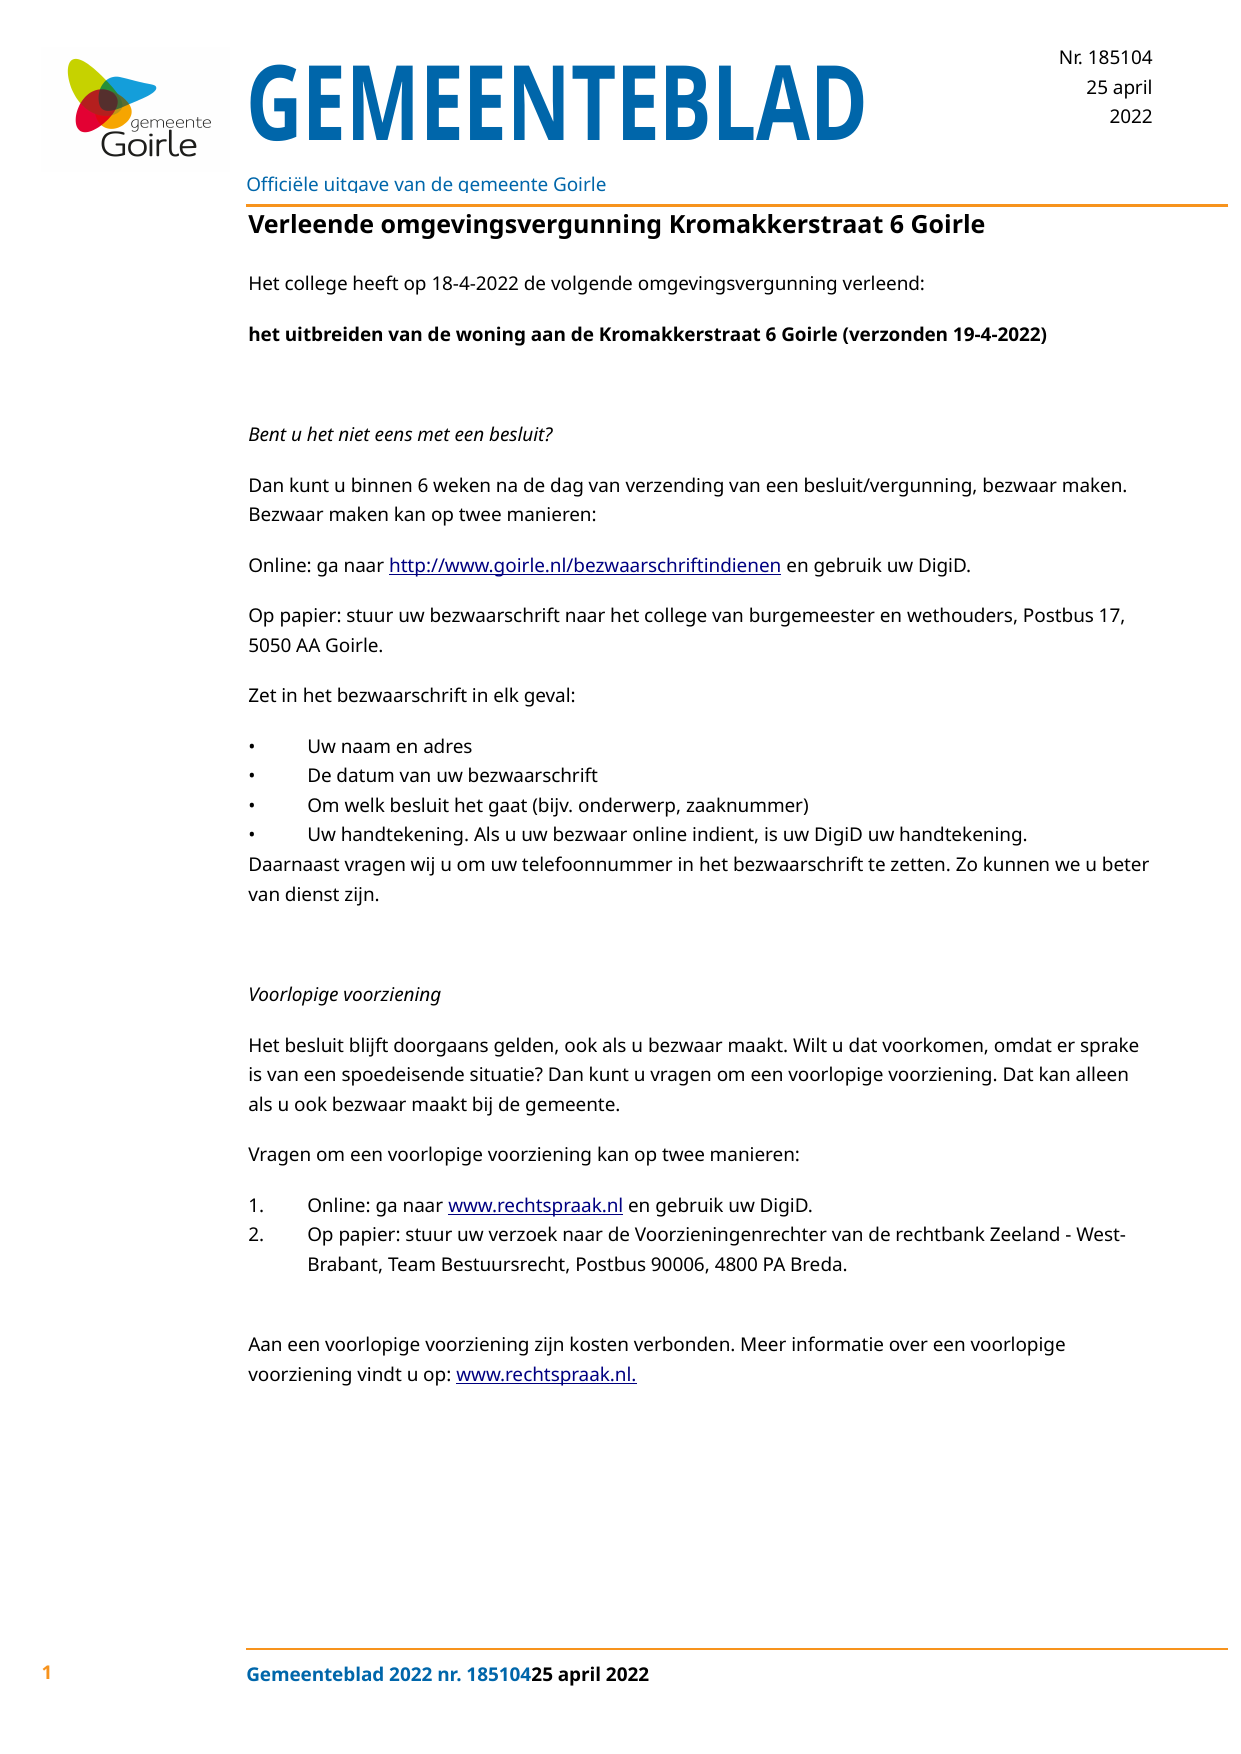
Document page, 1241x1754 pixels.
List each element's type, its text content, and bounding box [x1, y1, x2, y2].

list Op papier: stuur uw verzoek naar de Voorzieningenrechter van de rechtbank Zeeland - West-Brabant, Team Bestuursrecht, Postbus 90006, 4800 PA Breda. [248, 1222, 1152, 1277]
text het uitbreiden van de woning aan de Kromakkerstraat 6 Goirle (verzonden 19-4-2022) [248, 321, 1152, 346]
text Online: ga naar http://www.goirle.nl/bezwaarschriftindienen en gebruik uw DigiD. [248, 552, 1152, 578]
text Daarnaast vragen wij u om uw telefoonnummer in het bezwaarschrift te zetten. Zo kunnen we u beter van dienst zijn. [248, 851, 1152, 906]
picture [41, 47, 231, 172]
list Om welk besluit het gaat (bijv. onderwerp, zaaknummer) [248, 792, 1152, 818]
text Dan kunt u binnen 6 weken na de dag van verzending van een besluit/vergunning, bezwaar maken. Bezwaar maken kan op twee manieren: [248, 472, 1152, 527]
text Vragen om een voorlopige voorziening kan op twee manieren: [248, 1142, 1152, 1167]
list De datum van uw bezwaarschrift [248, 762, 1152, 788]
text Voorlopige voorziening [248, 982, 1152, 1007]
text Aan een voorlopige voorziening zijn kosten verbonden. Meer informatie over een voorlopige voorziening vindt u op: www.rechtspraak.nl. [248, 1331, 1152, 1386]
list Uw naam en adres [248, 733, 1152, 758]
text Bent u het niet eens met een besluit? [248, 422, 1152, 447]
list Online: ga naar www.rechtspraak.nl en gebruik uw DigiD. [248, 1192, 1152, 1218]
text Zet in het bezwaarschrift in elk geval: [248, 682, 1152, 708]
text Het college heeft op 18-4-2022 de volgende omgevingsvergunning verleend: [248, 270, 1152, 296]
text Het besluit blijft doorgaans gelden, ook als u bezwaar maakt. Wilt u dat voorkomen, omdat er sprake is van een spoedeisende situatie? Dan kunt u vragen om een voorlopige voorziening. Dat kan alleen als u ook bezwaar maakt bij de gemeente. [248, 1032, 1152, 1117]
list Uw handtekening. Als u uw bezwaar online indient, is uw DigiD uw handtekening. [248, 822, 1152, 847]
text Verleende omgevingsvergunning Kromakkerstraat 6 Goirle [248, 207, 1152, 241]
text Op papier: stuur uw bezwaarschrift naar het college van burgemeester en wethouders, Postbus 17, 5050 AA Goirle. [248, 602, 1152, 658]
